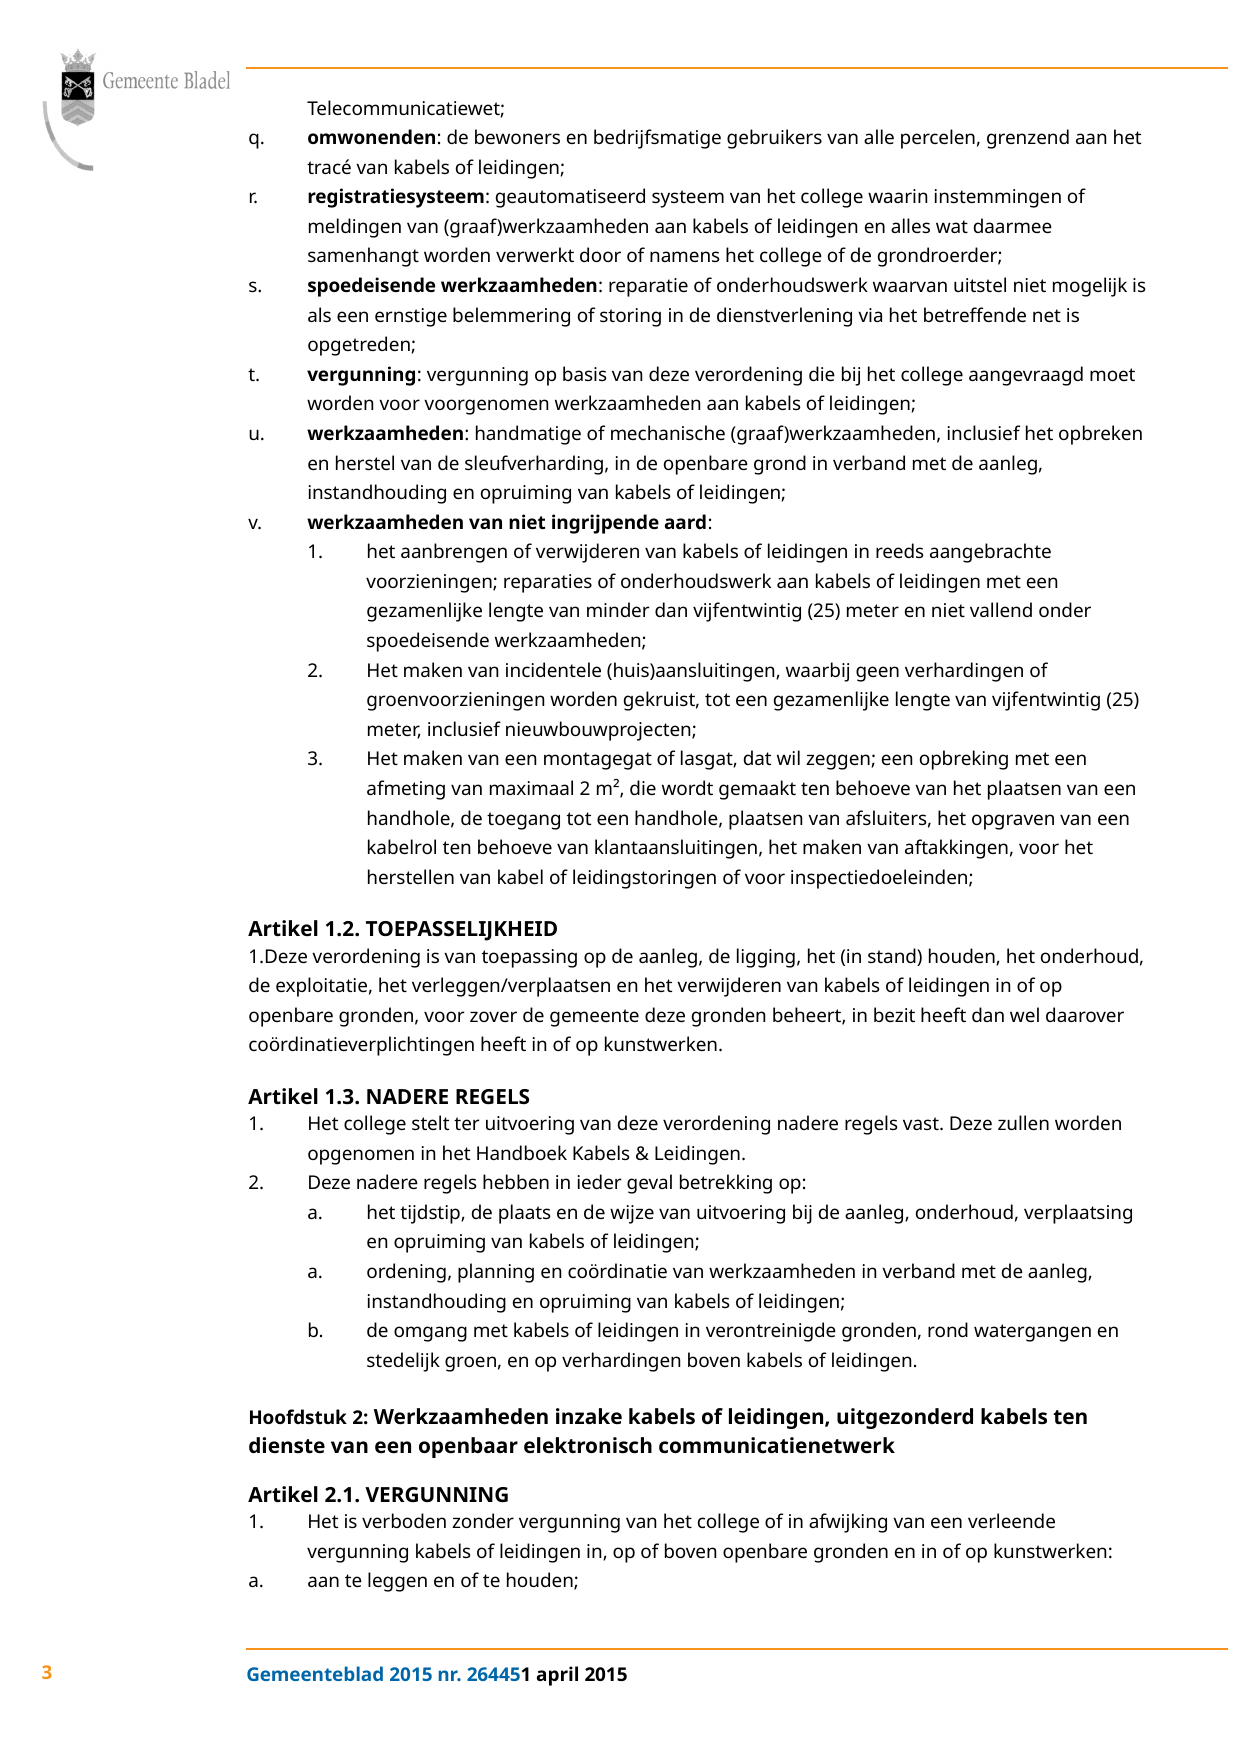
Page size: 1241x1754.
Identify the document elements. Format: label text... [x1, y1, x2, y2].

list werkzaamheden van niet ingrijpende aard: [248, 509, 1152, 535]
list het aanbrengen of verwijderen van kabels of leidingen in reeds aangebrachte voorzieningen; reparaties of onderhoudswerk aan kabels of leidingen met een gezamenlijke lengte van minder dan vijfentwintig (25) meter en niet vallend onder spoedeisende werkzaamheden; [307, 538, 1152, 653]
list registratiesysteem: geautomatiseerd systeem van het college waarin instemmingen of meldingen van (graaf)werkzaamheden aan kabels of leidingen en alles wat daarmee samenhangt worden verwerkt door of namens het college of de grondroerder; [248, 183, 1152, 268]
list Deze nadere regels hebben in ieder geval betrekking op: [248, 1169, 1152, 1195]
text Artikel 2.1. VERGUNNING [248, 1480, 1152, 1508]
text Artikel 1.2. TOEPASSELIJKHEID [248, 914, 1152, 943]
list aan te leggen en of te houden; [248, 1568, 1152, 1593]
list spoedeisende werkzaamheden: reparatie of onderhoudswerk waarvan uitstel niet mogelijk is als een ernstige belemmering of storing in de dienstverlening via het betreffende net is opgetreden; [248, 272, 1152, 357]
list Telecommunicatiewet; [248, 95, 1152, 121]
list Het college stelt ter uitvoering van deze verordening nadere regels vast. Deze zullen worden opgenomen in het Handboek Kabels & Leidingen. [248, 1110, 1152, 1166]
text Artikel 1.3. NADERE REGELS [248, 1082, 1152, 1110]
text Hoofdstuk 2: Werkzaamheden inzake kabels of leidingen, uitgezonderd kabels ten dienste van een openbaar elektronisch communicatienetwerk [248, 1402, 1152, 1459]
list vergunning: vergunning op basis van deze verordening die bij het college aangevraagd moet worden voor voorgenomen werkzaamheden aan kabels of leidingen; [248, 361, 1152, 416]
list Het is verboden zonder vergunning van het college of in afwijking van een verleende vergunning kabels of leidingen in, op of boven openbare gronden en in of op kunstwerken: [248, 1508, 1152, 1564]
list werkzaamheden: handmatige of mechanische (graaf)werkzaamheden, inclusief het opbreken en herstel van de sleufverharding, in de openbare grond in verband met de aanleg, instandhouding en opruiming van kabels of leidingen; [248, 420, 1152, 505]
list het tijdstip, de plaats en de wijze van uitvoering bij de aanleg, onderhoud, verplaatsing en opruiming van kabels of leidingen; [307, 1199, 1152, 1254]
list Het maken van een montagegat of lasgat, dat wil zeggen; een opbreking met een afmeting van maximaal 2 m², die wordt gemaakt ten behoeve van het plaatsen van een handhole, de toegang tot een handhole, plaatsen van afsluiters, het opgraven van een kabelrol ten behoeve van klantaansluitingen, het maken van aftakkingen, voor het herstellen van kabel of leidingstoringen of voor inspectiedoeleinden; [307, 746, 1152, 890]
text 1.Deze verordening is van toepassing op de aanleg, de ligging, het (in stand) houden, het onderhoud, de exploitatie, het verleggen/verplaatsen en het verwijderen van kabels of leidingen in of op openbare gronden, voor zover de gemeente deze gronden beheert, in bezit heeft dan wel daarover coördinatieverplichtingen heeft in of op kunstwerken. [248, 943, 1152, 1057]
list omwonenden: de bewoners en bedrijfsmatige gebruikers van alle percelen, grenzend aan het tracé van kabels of leidingen; [248, 124, 1152, 180]
list ordening, planning en coördinatie van werkzaamheden in verband met de aanleg, instandhouding en opruiming van kabels of leidingen; [307, 1258, 1152, 1314]
list de omgang met kabels of leidingen in verontreinigde gronden, rond watergangen en stedelijk groen, en op verhardingen boven kabels of leidingen. [307, 1317, 1152, 1373]
list Het maken van incidentele (huis)aansluitingen, waarbij geen verhardingen of groenvoorzieningen worden gekruist, tot een gezamenlijke lengte van vijfentwintig (25) meter, inclusief nieuwbouwprojecten; [307, 657, 1152, 742]
picture [41, 47, 231, 172]
